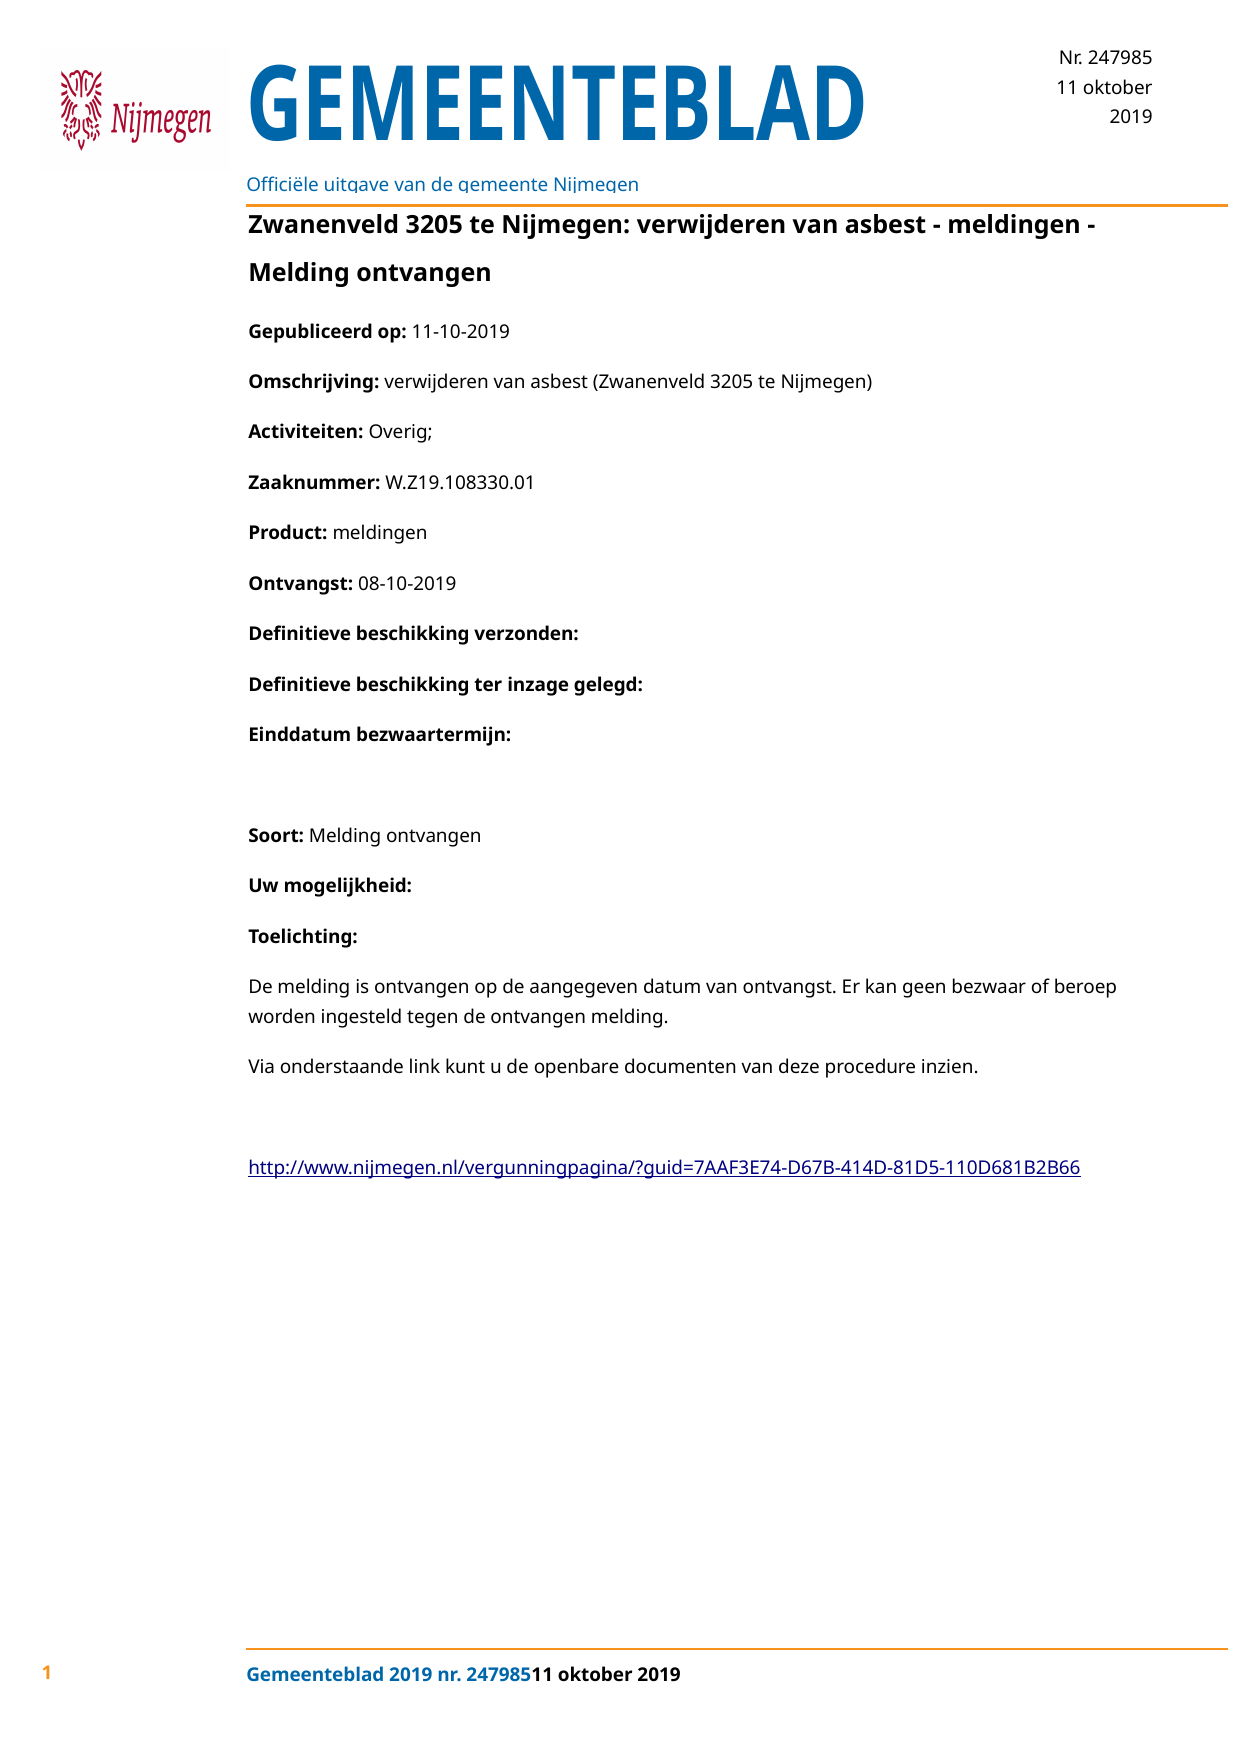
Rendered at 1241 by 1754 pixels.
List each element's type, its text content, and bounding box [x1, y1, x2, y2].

text Zwanenveld 3205 te Nijmegen: verwijderen van asbest - meldingen - Melding ontvangen [248, 207, 1152, 288]
picture [41, 47, 231, 172]
text De melding is ontvangen op de aangegeven datum van ontvangst. Er kan geen bezwaar of beroep worden ingesteld tegen de ontvangen melding. [248, 973, 1152, 1029]
text Activiteiten: Overig; [248, 419, 1152, 444]
text Einddatum bezwaartermijn: [248, 721, 1152, 747]
text Ontvangst: 08-10-2019 [248, 570, 1152, 596]
text Definitieve beschikking verzonden: [248, 620, 1152, 646]
text Gepubliceerd op: 11-10-2019 [248, 318, 1152, 344]
text Omschrijving: verwijderen van asbest (Zwanenveld 3205 te Nijmegen) [248, 368, 1152, 394]
text Via onderstaande link kunt u de openbare documenten van deze procedure inzien. [248, 1053, 1152, 1079]
text Definitieve beschikking ter inzage gelegd: [248, 671, 1152, 697]
text Zaaknummer: W.Z19.108330.01 [248, 469, 1152, 495]
text http://www.nijmegen.nl/vergunningpagina/?guid=7AAF3E74-D67B-414D-81D5-110D681B2B66 [248, 1154, 1152, 1180]
text Toelichting: [248, 923, 1152, 949]
text Uw mogelijkheid: [248, 872, 1152, 898]
text Soort: Melding ontvangen [248, 822, 1152, 848]
text Product: meldingen [248, 519, 1152, 545]
